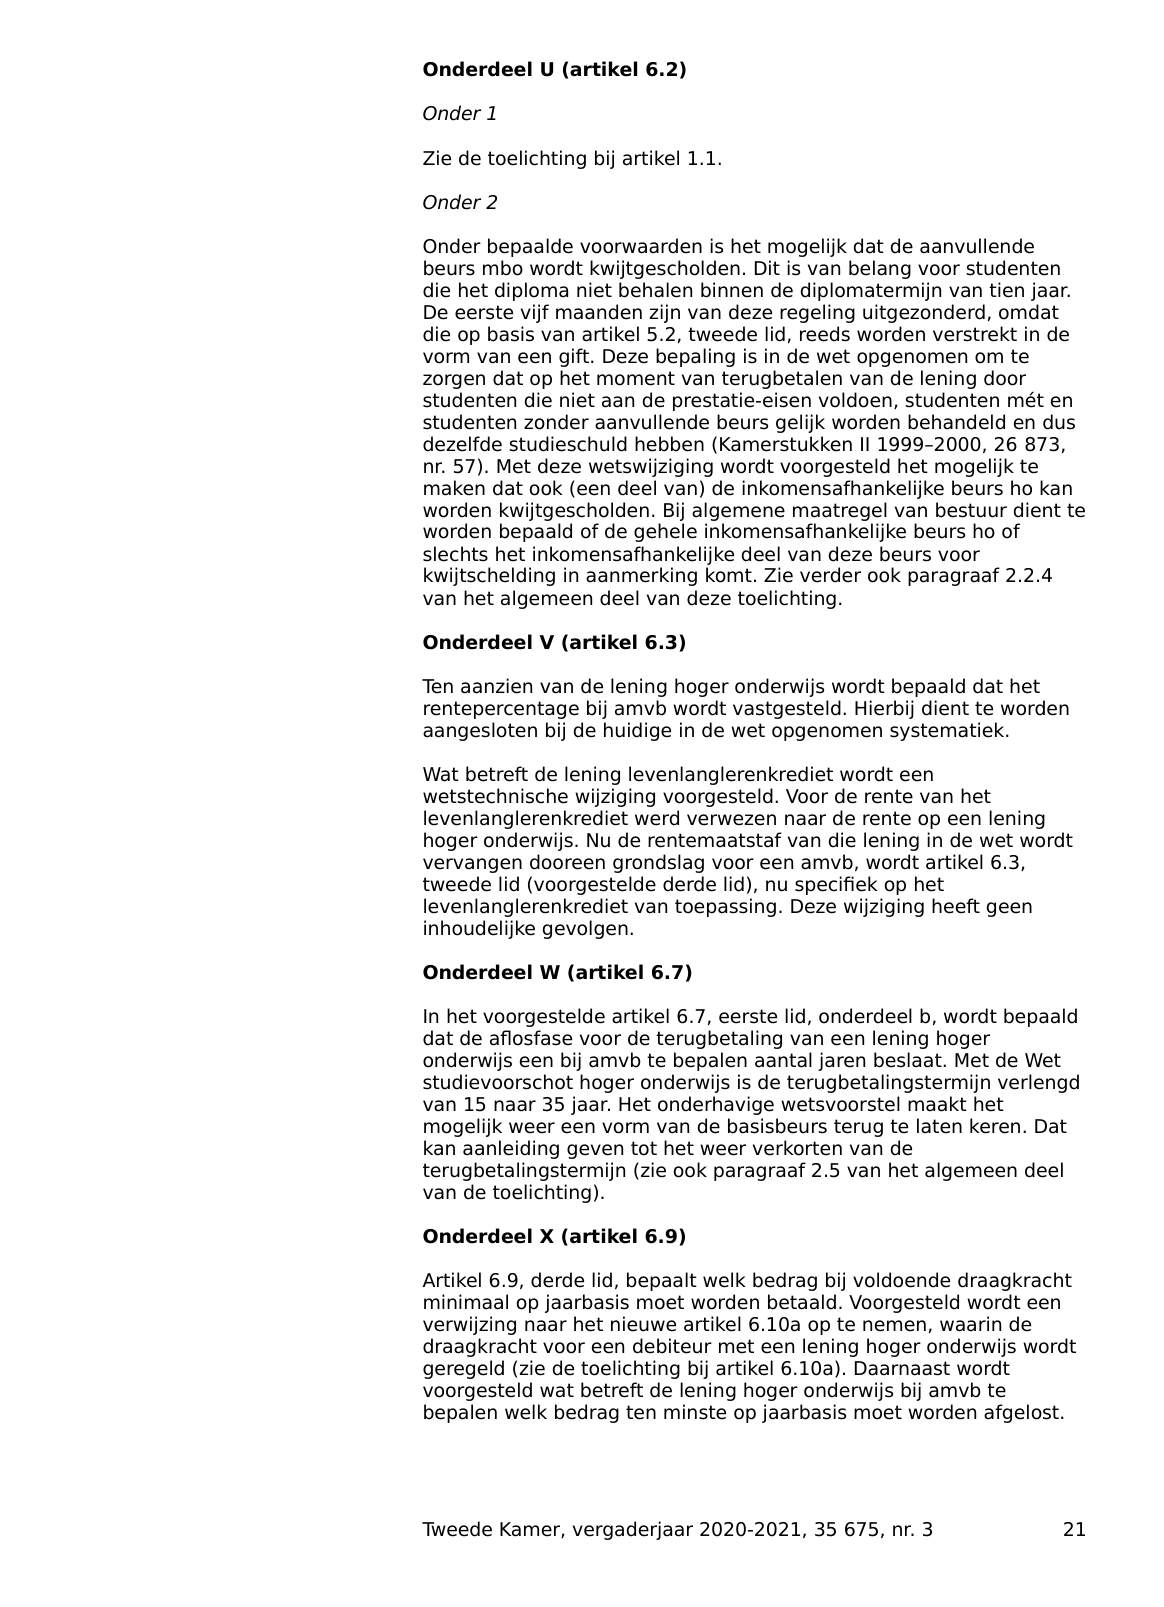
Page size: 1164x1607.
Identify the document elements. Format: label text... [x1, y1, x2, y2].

subtitle Onder 1 [422, 103, 1087, 125]
subtitle Onderdeel V (artikel 6.3) [422, 632, 1087, 653]
text Wat betreft de lening levenlanglerenkrediet wordt een wetstechnische wijziging voorgesteld. Voor de rente van het levenlanglerenkrediet werd verwezen naar de rente op een lening hoger onderwijs. Nu de rentemaatstaf van die lening in de wet wordt vervangen dooreen grondslag voor een amvb, wordt artikel 6.3, tweede lid (voorgestelde derde lid), nu specifiek op het levenlanglerenkrediet van toepassing. Deze wijziging heeft geen inhoudelijke gevolgen. [422, 764, 1087, 940]
text Ten aanzien van de lening hoger onderwijs wordt bepaald dat het rentepercentage bij amvb wordt vastgesteld. Hierbij dient te worden aangesloten bij de huidige in de wet opgenomen systematiek. [422, 676, 1087, 742]
subtitle Onderdeel W (artikel 6.7) [422, 962, 1087, 984]
text Onder bepaalde voorwaarden is het mogelijk dat de aanvullende beurs mbo wordt kwijtgescholden. Dit is van belang voor studenten die het diploma niet behalen binnen de diplomatermijn van tien jaar. De eerste vijf maanden zijn van deze regeling uitgezonderd, omdat die op basis van artikel 5.2, tweede lid, reeds worden verstrekt in de vorm van een gift. Deze bepaling is in de wet opgenomen om te zorgen dat op het moment van terugbetalen van de lening door studenten die niet aan de prestatie-eisen voldoen, studenten mét en studenten zonder aanvullende beurs gelijk worden behandeld en dus dezelfde studieschuld hebben (Kamerstukken II 1999–2000, 26 873, nr. 57). Met deze wetswijziging wordt voorgesteld het mogelijk te maken dat ook (een deel van) de inkomensafhankelijke beurs ho kan worden kwijtgescholden. Bij algemene maatregel van bestuur dient te worden bepaald of de gehele inkomensafhankelijke beurs ho of slechts het inkomensafhankelijke deel van deze beurs voor kwijtschelding in aanmerking komt. Zie verder ook paragraaf 2.2.4 van het algemeen deel van deze toelichting. [422, 236, 1087, 609]
text In het voorgestelde artikel 6.7, eerste lid, onderdeel b, wordt bepaald dat de aflosfase voor de terugbetaling van een lening hoger onderwijs een bij amvb te bepalen aantal jaren beslaat. Met de Wet studievoorschot hoger onderwijs is de terugbetalingstermijn verlengd van 15 naar 35 jaar. Het onderhavige wetsvoorstel maakt het mogelijk weer een vorm van de basisbeurs terug te laten keren. Dat kan aanleiding geven tot het weer verkorten van de terugbetalingstermijn (zie ook paragraaf 2.5 van het algemeen deel van de toelichting). [422, 1006, 1087, 1204]
text Artikel 6.9, derde lid, bepaalt welk bedrag bij voldoende draagkracht minimaal op jaarbasis moet worden betaald. Voorgesteld wordt een verwijzing naar het nieuwe artikel 6.10a op te nemen, waarin de draagkracht voor een debiteur met een lening hoger onderwijs wordt geregeld (zie de toelichting bij artikel 6.10a). Daarnaast wordt voorgesteld wat betreft de lening hoger onderwijs bij amvb te bepalen welk bedrag ten minste op jaarbasis moet worden afgelost. [422, 1270, 1087, 1424]
text Zie de toelichting bij artikel 1.1. [422, 147, 1087, 169]
subtitle Onder 2 [422, 192, 1087, 213]
subtitle Onderdeel U (artikel 6.2) [422, 59, 1087, 81]
subtitle Onderdeel X (artikel 6.9) [422, 1226, 1087, 1248]
